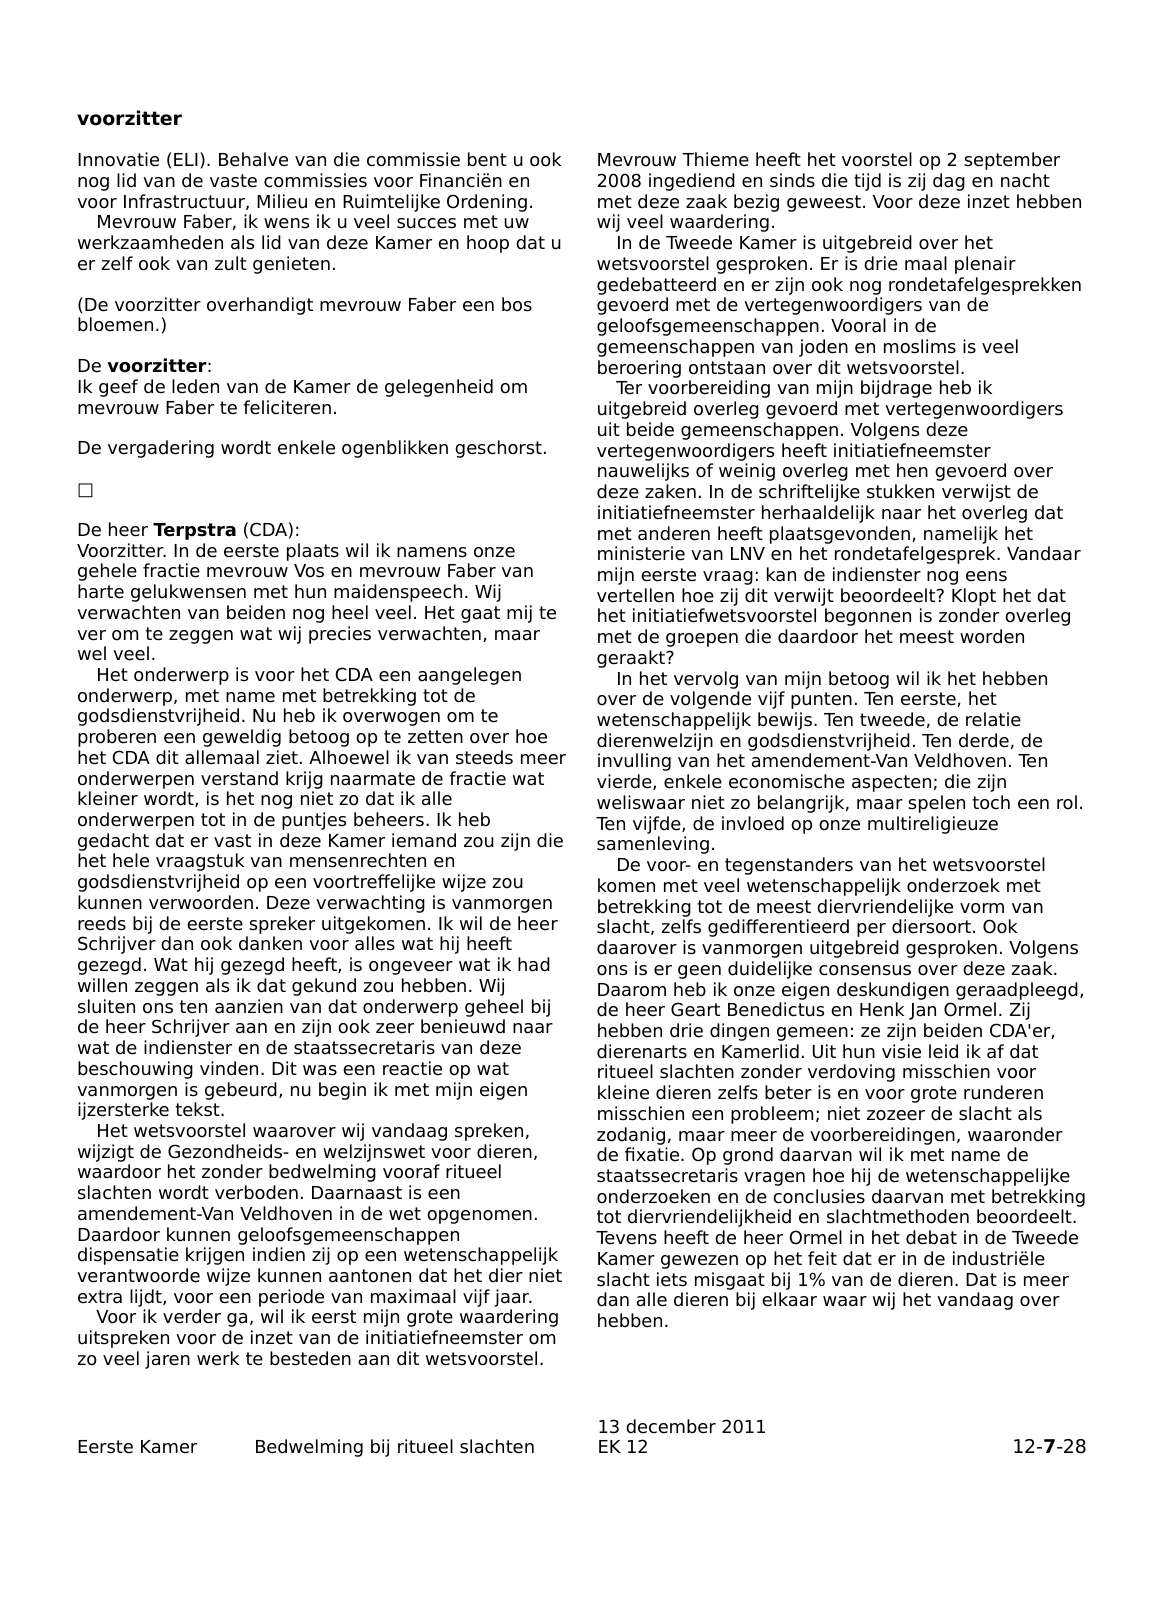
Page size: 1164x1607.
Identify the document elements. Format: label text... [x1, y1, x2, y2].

text De voorzitter: [77, 356, 567, 377]
text (De voorzitter overhandigt mevrouw Faber een bos bloemen.) [77, 294, 567, 336]
text Voorzitter. In de eerste plaats wil ik namens onze gehele fractie mevrouw Vos en mevrouw Faber van harte gelukwensen met hun maidenspeech. Wij verwachten van beiden nog heel veel. Het gaat mij te ver om te zeggen wat wij precies verwachten, maar wel veel. [77, 540, 567, 665]
text Het wetsvoorstel waarover wij vandaag spreken, wijzigt de Gezondheids- en welzijnswet voor dieren, waardoor het zonder bedwelming vooraf ritueel slachten wordt verboden. Daarnaast is een amendement-Van Veldhoven in de wet opgenomen. Daardoor kunnen geloofsgemeenschappen dispensatie krijgen indien zij op een wetenschappelijk verantwoorde wijze kunnen aantonen dat het dier niet extra lijdt, voor een periode van maximaal vijf jaar. [77, 1121, 567, 1307]
text Ter voorbereiding van mijn bijdrage heb ik uitgebreid overleg gevoerd met vertegenwoordigers uit beide gemeenschappen. Volgens deze vertegenwoordigers heeft initiatiefneemster nauwelijks of weinig overleg met hen gevoerd over deze zaken. In de schriftelijke stukken verwijst de initiatiefneemster herhaaldelijk naar het overleg dat met anderen heeft plaatsgevonden, namelijk het ministerie van LNV en het rondetafelgesprek. Vandaar mijn eerste vraag: kan de indienster nog eens vertellen hoe zij dit verwijt beoordeelt? Klopt het dat het initiatiefwetsvoorstel begonnen is zonder overleg met de groepen die daardoor het meest worden geraakt? [596, 378, 1087, 668]
text In de Tweede Kamer is uitgebreid over het wetsvoorstel gesproken. Er is drie maal plenair gedebatteerd en er zijn ook nog rondetafelgesprekken gevoerd met de vertegenwoordigers van de geloofsgemeenschappen. Vooral in de gemeenschappen van joden en moslims is veel beroering ontstaan over dit wetsvoorstel. [596, 233, 1087, 378]
text Mevrouw Faber, ik wens ik u veel succes met uw werkzaamheden als lid van deze Kamer en hoop dat u er zelf ook van zult genieten. [77, 212, 567, 274]
text Innovatie (ELI). Behalve van die commissie bent u ook nog lid van de vaste commissies voor Financiën en voor Infrastructuur, Milieu en Ruimtelijke Ordening. [77, 150, 567, 212]
text De voor- en tegenstanders van het wetsvoorstel komen met veel wetenschappelijk onderzoek met betrekking tot de meest diervriendelijke vorm van slacht, zelfs gedifferentieerd per diersoort. Ook daarover is vanmorgen uitgebreid gesproken. Volgens ons is er geen duidelijke consensus over deze zaak. Daarom heb ik onze eigen deskundigen geraadpleegd, de heer Geart Benedictus en Henk Jan Ormel. Zij hebben drie dingen gemeen: ze zijn beiden CDA'er, dierenarts en Kamerlid. Uit hun visie leid ik af dat ritueel slachten zonder verdoving misschien voor kleine dieren zelfs beter is en voor grote runderen misschien een probleem; niet zozeer de slacht als zodanig, maar meer de voorbereidingen, waaronder de fixatie. Op grond daarvan wil ik met name de staatssecretaris vragen hoe hij de wetenschappelijke onderzoeken en de conclusies daarvan met betrekking tot diervriendelijkheid en slachtmethoden beoordeelt. Tevens heeft de heer Ormel in het debat in de Tweede Kamer gewezen op het feit dat er in de industriële slacht iets misgaat bij 1% van de dieren. Dat is meer dan alle dieren bij elkaar waar wij het vandaag over hebben. [596, 855, 1087, 1332]
text De vergadering wordt enkele ogenblikken geschorst. [77, 438, 567, 459]
text In het vervolg van mijn betoog wil ik het hebben over de volgende vijf punten. Ten eerste, het wetenschappelijk bewijs. Ten tweede, de relatie dierenwelzijn en godsdienstvrijheid. Ten derde, de invulling van het amendement-Van Veldhoven. Ten vierde, enkele economische aspecten; die zijn weliswaar niet zo belangrijk, maar spelen toch een rol. Ten vijfde, de invloed op onze multireligieuze samenleving. [596, 668, 1087, 855]
text Voor ik verder ga, wil ik eerst mijn grote waardering uitspreken voor de inzet van de initiatiefneemster om zo veel jaren werk te besteden aan dit wetsvoorstel. [77, 1307, 567, 1369]
text Het onderwerp is voor het CDA een aangelegen onderwerp, met name met betrekking tot de godsdienstvrijheid. Nu heb ik overwogen om te proberen een geweldig betoog op te zetten over hoe het CDA dit allemaal ziet. Alhoewel ik van steeds meer onderwerpen verstand krijg naarmate de fractie wat kleiner wordt, is het nog niet zo dat ik alle onderwerpen tot in de puntjes beheers. Ik heb gedacht dat er vast in deze Kamer iemand zou zijn die het hele vraagstuk van mensenrechten en godsdienstvrijheid op een voortreffelijke wijze zou kunnen verwoorden. Deze verwachting is vanmorgen reeds bij de eerste spreker uitgekomen. Ik wil de heer Schrijver dan ook danken voor alles wat hij heeft gezegd. Wat hij gezegd heeft, is ongeveer wat ik had willen zeggen als ik dat gekund zou hebben. Wij sluiten ons ten aanzien van dat onderwerp geheel bij de heer Schrijver aan en zijn ook zeer benieuwd naar wat de indienster en de staatssecretaris van deze beschouwing vinden. Dit was een reactie op wat vanmorgen is gebeurd, nu begin ik met mijn eigen ijzersterke tekst. [77, 665, 567, 1121]
text □ [77, 479, 567, 500]
text De heer Terpstra (CDA): [77, 520, 567, 540]
text Mevrouw Thieme heeft het voorstel op 2 september 2008 ingediend en sinds die tijd is zij dag en nacht met deze zaak bezig geweest. Voor deze inzet hebben wij veel waardering. [596, 150, 1087, 233]
text Ik geef de leden van de Kamer de gelegenheid om mevrouw Faber te feliciteren. [77, 377, 567, 418]
